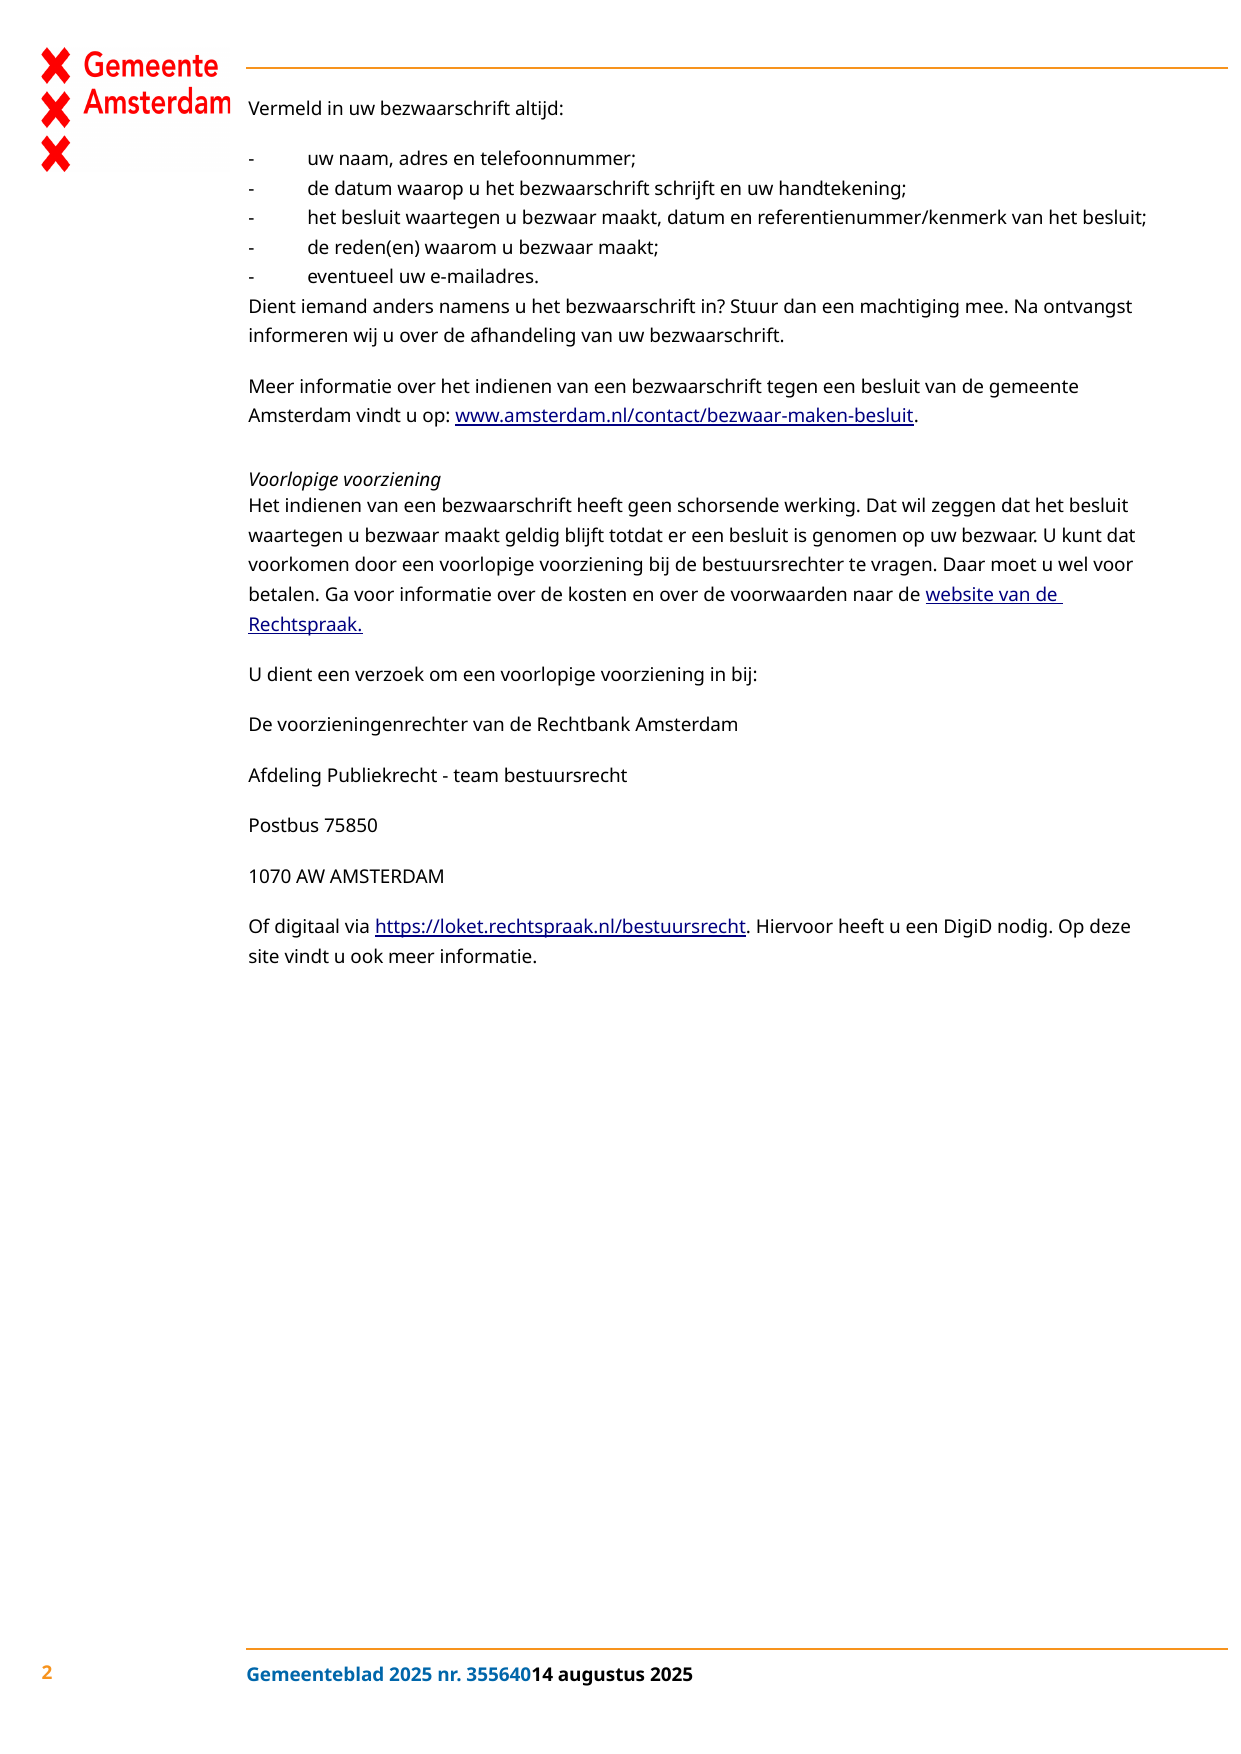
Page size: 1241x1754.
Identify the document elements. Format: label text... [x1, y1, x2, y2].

list uw naam, adres en telefoonnummer; [248, 145, 1152, 171]
text Dient iemand anders namens u het bezwaarschrift in? Stuur dan een machtiging mee. Na ontvangst informeren wij u over de afhandeling van uw bezwaarschrift. [248, 293, 1152, 348]
text 1070 AW AMSTERDAM [248, 863, 1152, 888]
list het besluit waartegen u bezwaar maakt, datum en referentienummer/kenmerk van het besluit; [248, 204, 1152, 230]
text Meer informatie over het indienen van een bezwaarschrift tegen een besluit van de gemeente Amsterdam vindt u op: www.amsterdam.nl/contact/bezwaar-maken-besluit. [248, 373, 1152, 428]
text Vermeld in uw bezwaarschrift altijd: [248, 95, 1152, 121]
list de datum waarop u het bezwaarschrift schrijft en uw handtekening; [248, 175, 1152, 201]
text Het indienen van een bezwaarschrift heeft geen schorsende werking. Dat wil zeggen dat het besluit waartegen u bezwaar maakt geldig blijft totdat er een besluit is genomen op uw bezwaar. U kunt dat voorkomen door een voorlopige voorziening bij de bestuursrechter te vragen. Daar moet u wel voor betalen. Ga voor informatie over de kosten en over de voorwaarden naar de website van de Rechtspraak. [248, 492, 1152, 636]
text U dient een verzoek om een voorlopige voorziening in bij: [248, 661, 1152, 687]
list de reden(en) waarom u bezwaar maakt; [248, 234, 1152, 260]
text Postbus 75850 [248, 812, 1152, 838]
text Of digitaal via https://loket.rechtspraak.nl/bestuursrecht. Hiervoor heeft u een DigiD nodig. Op deze site vindt u ook meer informatie. [248, 913, 1152, 968]
list eventueel uw e-mailadres. [248, 263, 1152, 289]
text De voorzieningenrechter van de Rechtbank Amsterdam [248, 712, 1152, 737]
text Afdeling Publiekrecht - team bestuursrecht [248, 762, 1152, 788]
picture [41, 47, 231, 172]
text Voorlopige voorziening [248, 467, 1152, 492]
